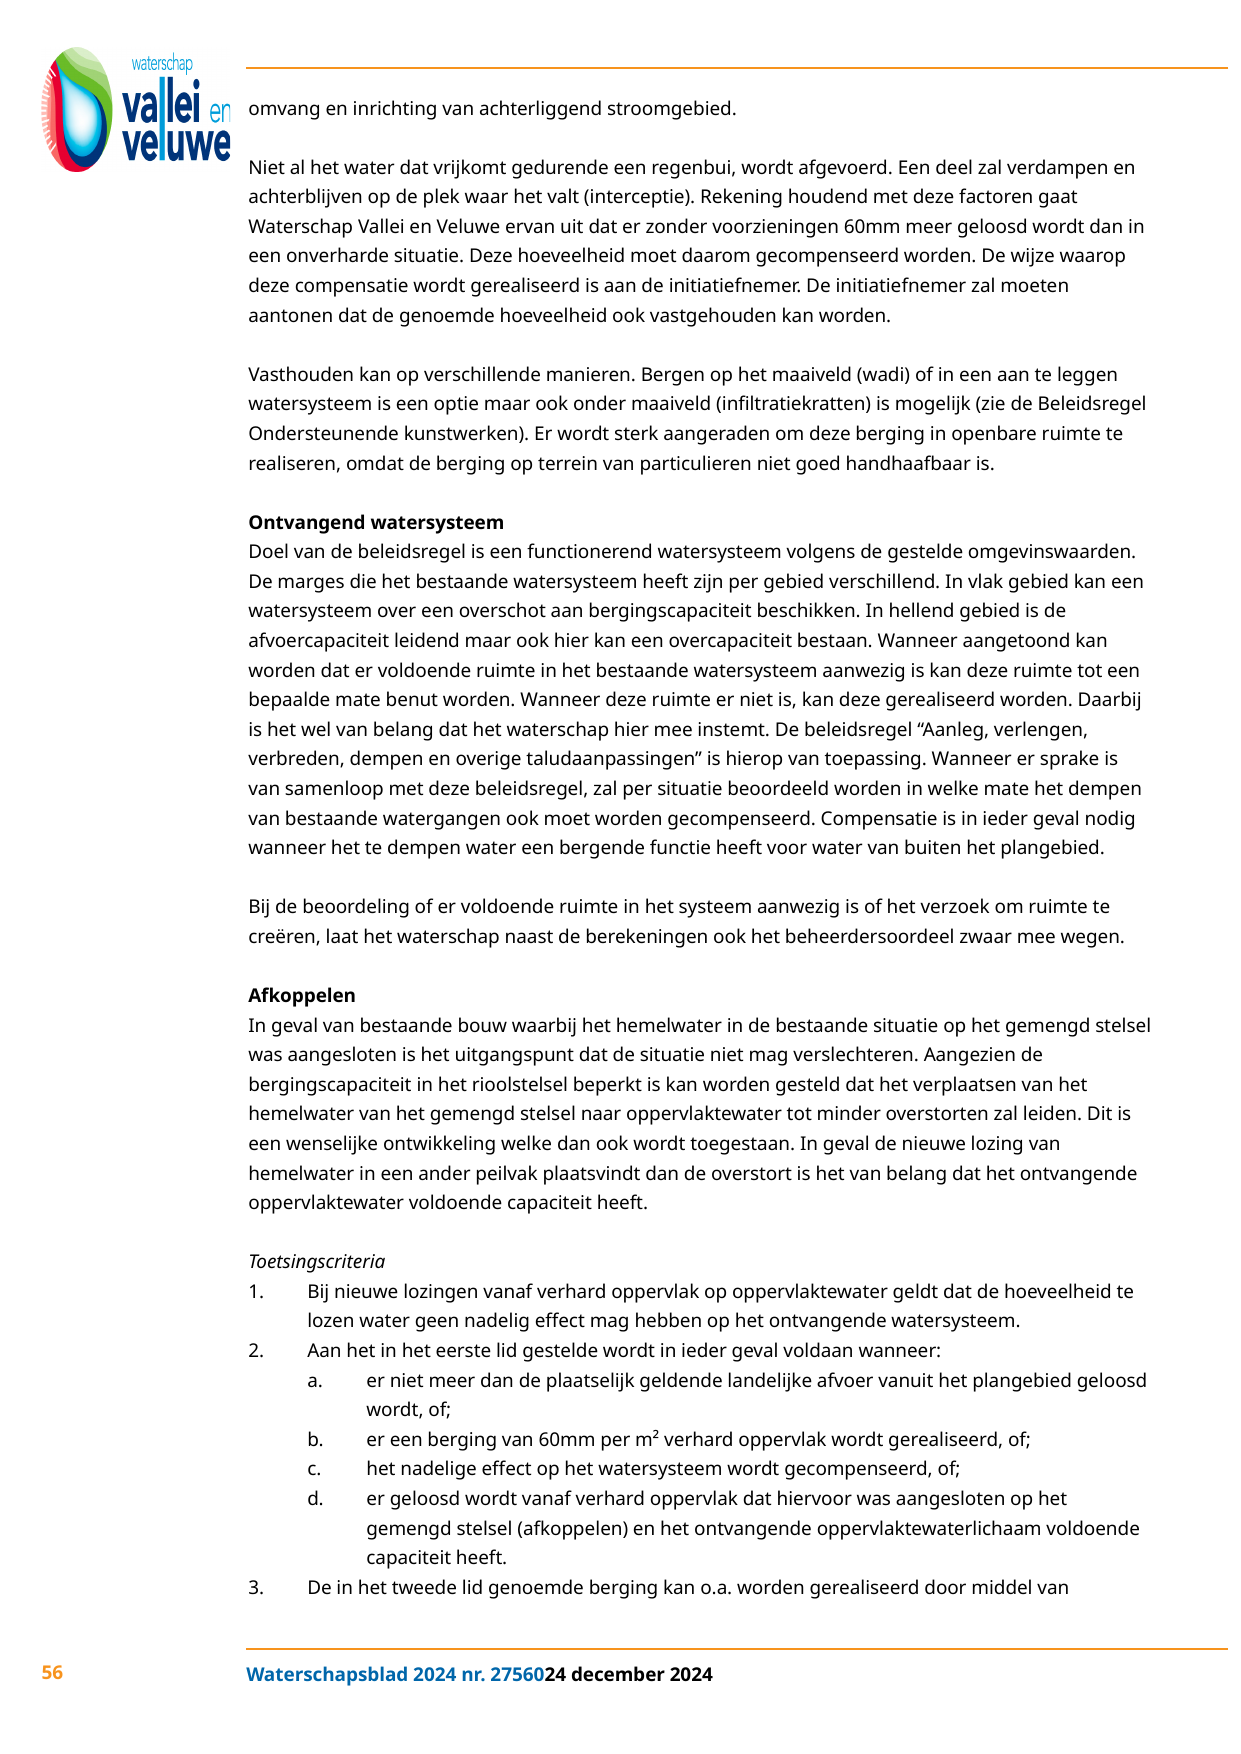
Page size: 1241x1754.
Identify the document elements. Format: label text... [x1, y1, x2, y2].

text Toetsingscriteria [248, 1248, 1152, 1274]
text Niet al het water dat vrijkomt gedurende een regenbui, wordt afgevoerd. Een deel zal verdampen en achterblijven op de plek waar het valt (interceptie). Rekening houdend met deze factoren gaat Waterschap Vallei en Veluwe ervan uit dat er zonder voorzieningen 60mm meer geloosd wordt dan in een onverharde situatie. Deze hoeveelheid moet daarom gecompenseerd worden. De wijze waarop deze compensatie wordt gerealiseerd is aan de initiatiefnemer. De initiatiefnemer zal moeten aantonen dat de genoemde hoeveelheid ook vastgehouden kan worden. [248, 154, 1152, 328]
text Ontvangend watersysteem [248, 509, 1152, 535]
text Bij de beoordeling of er voldoende ruimte in het systeem aanwezig is of het verzoek om ruimte te creëren, laat het waterschap naast de berekeningen ook het beheerdersoordeel zwaar mee wegen. [248, 893, 1152, 949]
text omvang en inrichting van achterliggend stroomgebied. [248, 95, 1152, 121]
text In geval van bestaande bouw waarbij het hemelwater in de bestaande situatie op het gemengd stelsel was aangesloten is het uitgangspunt dat de situatie niet mag verslechteren. Aangezien de bergingscapaciteit in het rioolstelsel beperkt is kan worden gesteld dat het verplaatsen van het hemelwater van het gemengd stelsel naar oppervlaktewater tot minder overstorten zal leiden. Dit is een wenselijke ontwikkeling welke dan ook wordt toegestaan. In geval de nieuwe lozing van hemelwater in een ander peilvak plaatsvindt dan de overstort is het van belang dat het ontvangende oppervlaktewater voldoende capaciteit heeft. [248, 1012, 1152, 1215]
list er geloosd wordt vanaf verhard oppervlak dat hiervoor was aangesloten op het gemengd stelsel (afkoppelen) en het ontvangende oppervlaktewaterlichaam voldoende capaciteit heeft. [307, 1485, 1152, 1570]
list Aan het in het eerste lid gestelde wordt in ieder geval voldaan wanneer: [248, 1337, 1152, 1363]
text Vasthouden kan op verschillende manieren. Bergen op het maaiveld (wadi) of in een aan te leggen watersysteem is een optie maar ook onder maaiveld (infiltratiekratten) is mogelijk (zie de Beleidsregel Ondersteunende kunstwerken). Er wordt sterk aangeraden om deze berging in openbare ruimte te realiseren, omdat de berging op terrein van particulieren niet goed handhaafbaar is. [248, 361, 1152, 476]
list Bij nieuwe lozingen vanaf verhard oppervlak op oppervlaktewater geldt dat de hoeveelheid te lozen water geen nadelig effect mag hebben op het ontvangende watersysteem. [248, 1278, 1152, 1333]
list De in het tweede lid genoemde berging kan o.a. worden gerealiseerd door middel van [248, 1574, 1152, 1600]
list er niet meer dan de plaatselijk geldende landelijke afvoer vanuit het plangebied geloosd wordt, of; [307, 1367, 1152, 1422]
picture [41, 47, 231, 172]
list het nadelige effect op het watersysteem wordt gecompenseerd, of; [307, 1456, 1152, 1481]
list er een berging van 60mm per m² verhard oppervlak wordt gerealiseerd, of; [307, 1426, 1152, 1452]
text Doel van de beleidsregel is een functionerend watersysteem volgens de gestelde omgevinswaarden. De marges die het bestaande watersysteem heeft zijn per gebied verschillend. In vlak gebied kan een watersysteem over een overschot aan bergingscapaciteit beschikken. In hellend gebied is de afvoercapaciteit leidend maar ook hier kan een overcapaciteit bestaan. Wanneer aangetoond kan worden dat er voldoende ruimte in het bestaande watersysteem aanwezig is kan deze ruimte tot een bepaalde mate benut worden. Wanneer deze ruimte er niet is, kan deze gerealiseerd worden. Daarbij is het wel van belang dat het waterschap hier mee instemt. De beleidsregel “Aanleg, verlengen, verbreden, dempen en overige taludaanpassingen” is hierop van toepassing. Wanneer er sprake is van samenloop met deze beleidsregel, zal per situatie beoordeeld worden in welke mate het dempen van bestaande watergangen ook moet worden gecompenseerd. Compensatie is in ieder geval nodig wanneer het te dempen water een bergende functie heeft voor water van buiten het plangebied. [248, 538, 1152, 860]
text Afkoppelen [248, 982, 1152, 1008]
